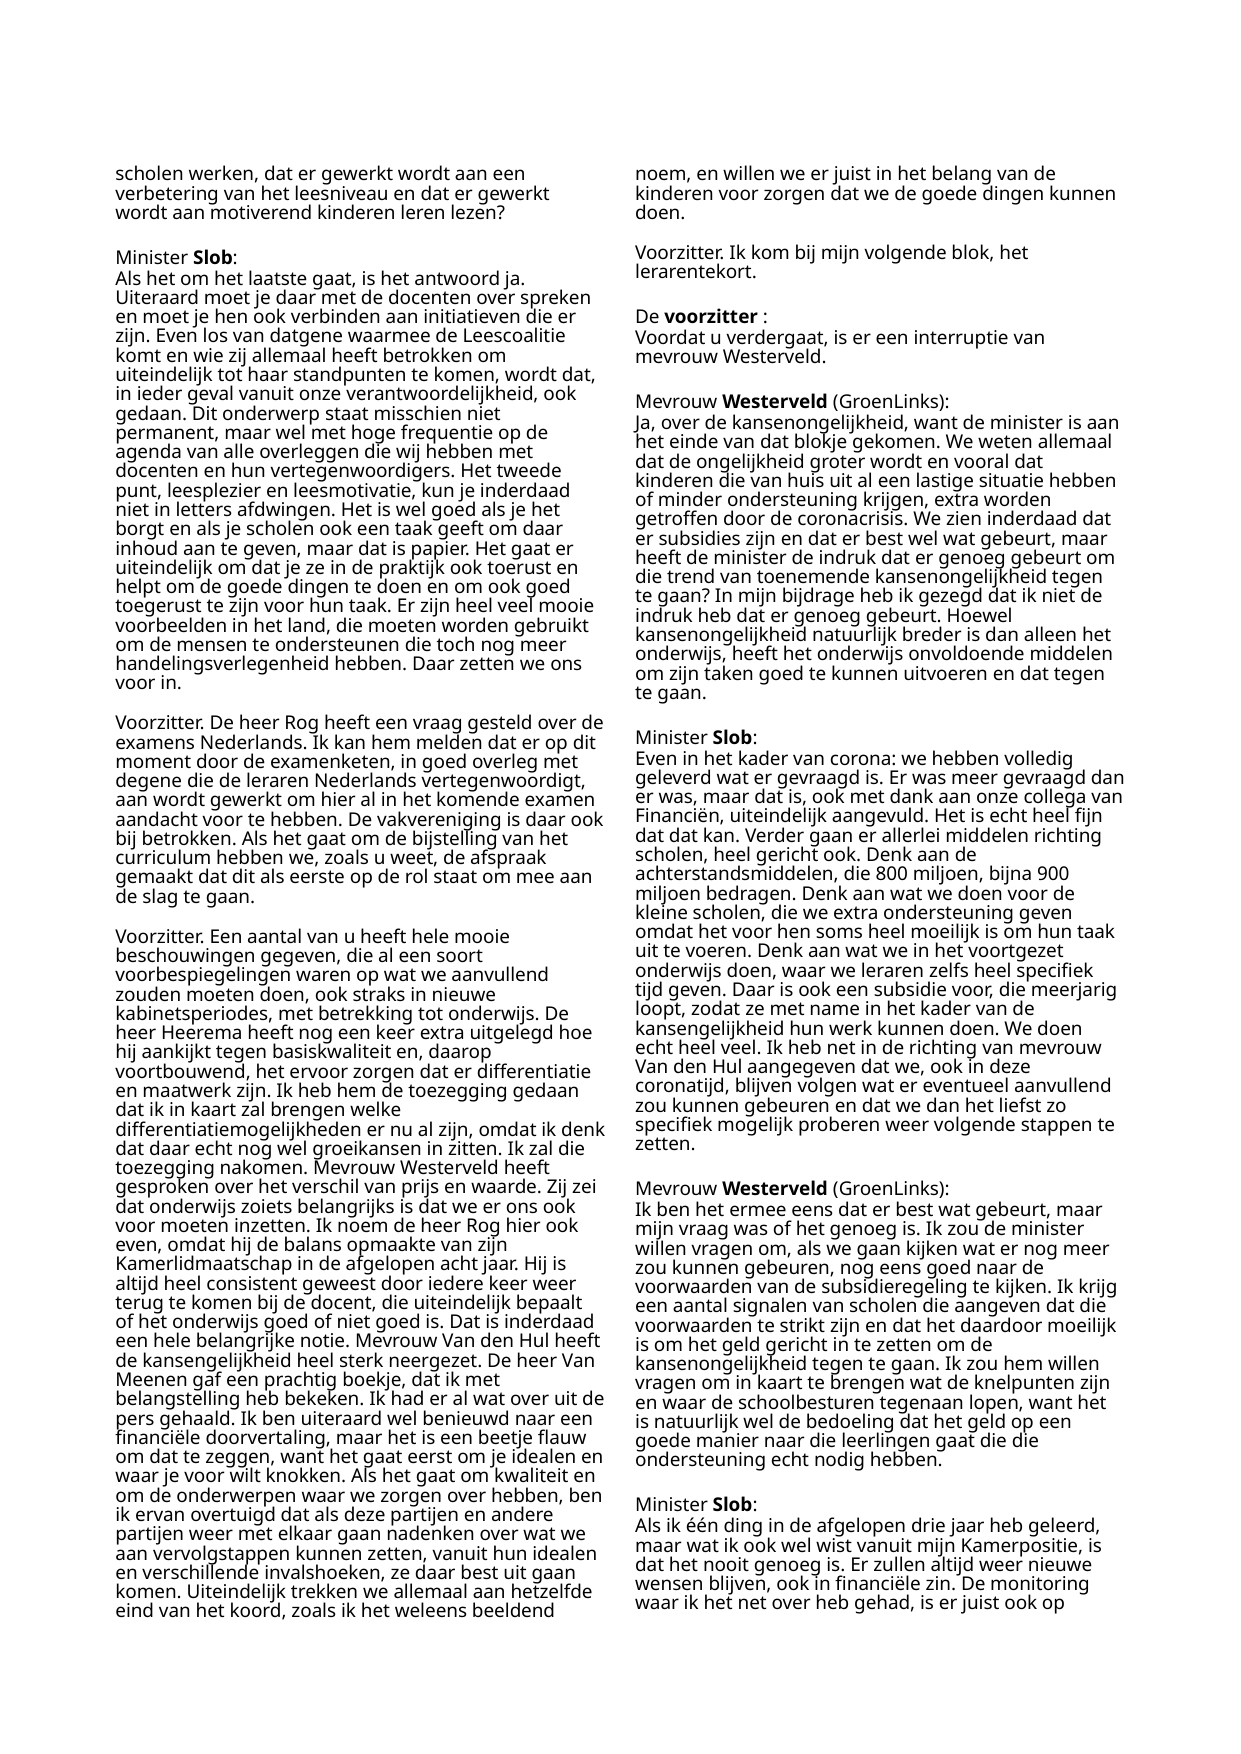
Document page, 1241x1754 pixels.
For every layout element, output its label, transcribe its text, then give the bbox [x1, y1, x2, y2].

text Voorzitter. De heer Rog heeft een vraag gesteld over de examens Nederlands. Ik kan hem melden dat er op dit moment door de examenketen, in goed overleg met degene die de leraren Nederlands vertegenwoordigt, aan wordt gewerkt om hier al in het komende examen aandacht voor te hebben. De vakvereniging is daar ook bij betrokken. Als het gaat om de bijstelling van het curriculum hebben we, zoals u weet, de afspraak gemaakt dat dit als eerste op de rol staat om mee aan de slag te gaan. [115, 714, 605, 907]
text Ja, over de kansenongelijkheid, want de minister is aan het einde van dat blokje gekomen. We weten allemaal dat de ongelijkheid groter wordt en vooral dat kinderen die van huis uit al een lastige situatie hebben of minder ondersteuning krijgen, extra worden getroffen door de coronacrisis. We zien inderdaad dat er subsidies zijn en dat er best wel wat gebeurt, maar heeft de minister de indruk dat er genoeg gebeurt om die trend van toenemende kansenongelijkheid tegen te gaan? In mijn bijdrage heb ik gezegd dat ik niet de indruk heb dat er genoeg gebeurt. Hoewel kansenongelijkheid natuurlijk breder is dan alleen het onderwijs, heeft het onderwijs onvoldoende middelen om zijn taken goed te kunnen uitvoeren en dat tegen te gaan. [635, 414, 1125, 703]
text Minister Slob: [635, 1492, 1125, 1517]
text Mevrouw Westerveld (GroenLinks): [635, 388, 1125, 414]
text Even in het kader van corona: we hebben volledig geleverd wat er gevraagd is. Er was meer gevraagd dan er was, maar dat is, ook met dank aan onze collega van Financiën, uiteindelijk aangevuld. Het is echt heel fijn dat dat kan. Verder gaan er allerlei middelen richting scholen, heel gericht ook. Denk aan de achterstandsmiddelen, die 800 miljoen, bijna 900 miljoen bedragen. Denk aan wat we doen voor de kleine scholen, die we extra ondersteuning geven omdat het voor hen soms heel moeilijk is om hun taak uit te voeren. Denk aan wat we in het voortgezet onderwijs doen, waar we leraren zelfs heel specifiek tijd geven. Daar is ook een subsidie voor, die meerjarig loopt, zodat ze met name in het kader van de kansengelijkheid hun werk kunnen doen. We doen echt heel veel. Ik heb net in de richting van mevrouw Van den Hul aangegeven dat we, ook in deze coronatijd, blijven volgen wat er eventueel aanvullend zou kunnen gebeuren en dat we dan het liefst zo specifiek mogelijk proberen weer volgende stappen te zetten. [635, 750, 1125, 1154]
text Minister Slob: [115, 244, 605, 270]
text noem, en willen we er juist in het belang van de kinderen voor zorgen dat we de goede dingen kunnen doen. [635, 165, 1125, 223]
text Als het om het laatste gaat, is het antwoord ja. Uiteraard moet je daar met de docenten over spreken en moet je hen ook verbinden aan initiatieven die er zijn. Even los van datgene waarmee de Leescoalitie komt en wie zij allemaal heeft betrokken om uiteindelijk tot haar standpunten te komen, wordt dat, in ieder geval vanuit onze verantwoordelijkheid, ook gedaan. Dit onderwerp staat misschien niet permanent, maar wel met hoge frequentie op de agenda van alle overleggen die wij hebben met docenten en hun vertegenwoordigers. Het tweede punt, leesplezier en leesmotivatie, kun je inderdaad niet in letters afdwingen. Het is wel goed als je het borgt en als je scholen ook een taak geeft om daar inhoud aan te geven, maar dat is papier. Het gaat er uiteindelijk om dat je ze in de praktijk ook toerust en helpt om de goede dingen te doen en om ook goed toegerust te zijn voor hun taak. Er zijn heel veel mooie voorbeelden in het land, die moeten worden gebruikt om de mensen te ondersteunen die toch nog meer handelingsverlegenheid hebben. Daar zetten we ons voor in. [115, 270, 605, 694]
text Voordat u verdergaat, is er een interruptie van mevrouw Westerveld. [635, 329, 1125, 367]
text Voorzitter. Een aantal van u heeft hele mooie beschouwingen gegeven, die al een soort voorbespiegelingen waren op wat we aanvullend zouden moeten doen, ook straks in nieuwe kabinetsperiodes, met betrekking tot onderwijs. De heer Heerema heeft nog een keer extra uitgelegd hoe hij aankijkt tegen basiskwaliteit en, daarop voortbouwend, het ervoor zorgen dat er differentiatie en maatwerk zijn. Ik heb hem de toezegging gedaan dat ik in kaart zal brengen welke differentiatiemogelijkheden er nu al zijn, omdat ik denk dat daar echt nog wel groeikansen in zitten. Ik zal die toezegging nakomen. Mevrouw Westerveld heeft gesproken over het verschil van prijs en waarde. Zij zei dat onderwijs zoiets belangrijks is dat we er ons ook voor moeten inzetten. Ik noem de heer Rog hier ook even, omdat hij de balans opmaakte van zijn Kamerlidmaatschap in de afgelopen acht jaar. Hij is altijd heel consistent geweest door iedere keer weer terug te komen bij de docent, die uiteindelijk bepaalt of het onderwijs goed of niet goed is. Dat is inderdaad een hele belangrijke notie. Mevrouw Van den Hul heeft de kansengelijkheid heel sterk neergezet. De heer Van Meenen gaf een prachtig boekje, dat ik met belangstelling heb bekeken. Ik had er al wat over uit de pers gehaald. Ik ben uiteraard wel benieuwd naar een financiële doorvertaling, maar het is een beetje flauw om dat te zeggen, want het gaat eerst om je idealen en waar je voor wilt knokken. Als het gaat om kwaliteit en om de onderwerpen waar we zorgen over hebben, ben ik ervan overtuigd dat als deze partijen en andere partijen weer met elkaar gaan nadenken over wat we aan vervolgstappen kunnen zetten, vanuit hun idealen en verschillende invalshoeken, ze daar best uit gaan komen. Uiteindelijk trekken we allemaal aan hetzelfde eind van het koord, zoals ik het weleens beeldend [115, 928, 605, 1622]
text Als ik één ding in de afgelopen drie jaar heb geleerd, maar wat ik ook wel wist vanuit mijn Kamerpositie, is dat het nooit genoeg is. Er zullen altijd weer nieuwe wensen blijven, ook in financiële zin. De monitoring waar ik het net over heb gehad, is er juist ook op [635, 1517, 1125, 1614]
text Ik ben het ermee eens dat er best wat gebeurt, maar mijn vraag was of het genoeg is. Ik zou de minister willen vragen om, als we gaan kijken wat er nog meer zou kunnen gebeuren, nog eens goed naar de voorwaarden van de subsidieregeling te kijken. Ik krijg een aantal signalen van scholen die aangeven dat die voorwaarden te strikt zijn en dat het daardoor moeilijk is om het geld gericht in te zetten om de kansenongelijkheid tegen te gaan. Ik zou hem willen vragen om in kaart te brengen wat de knelpunten zijn en waar de schoolbesturen tegenaan lopen, want het is natuurlijk wel de bedoeling dat het geld op een goede manier naar die leerlingen gaat die die ondersteuning echt nodig hebben. [635, 1201, 1125, 1471]
text Mevrouw Westerveld (GroenLinks): [635, 1175, 1125, 1201]
text Minister Slob: [635, 724, 1125, 750]
text De voorzitter : [635, 303, 1125, 329]
text Voorzitter. Ik kom bij mijn volgende blok, het lerarentekort. [635, 244, 1125, 282]
text scholen werken, dat er gewerkt wordt aan een verbetering van het leesniveau en dat er gewerkt wordt aan motiverend kinderen leren lezen? [115, 165, 605, 223]
